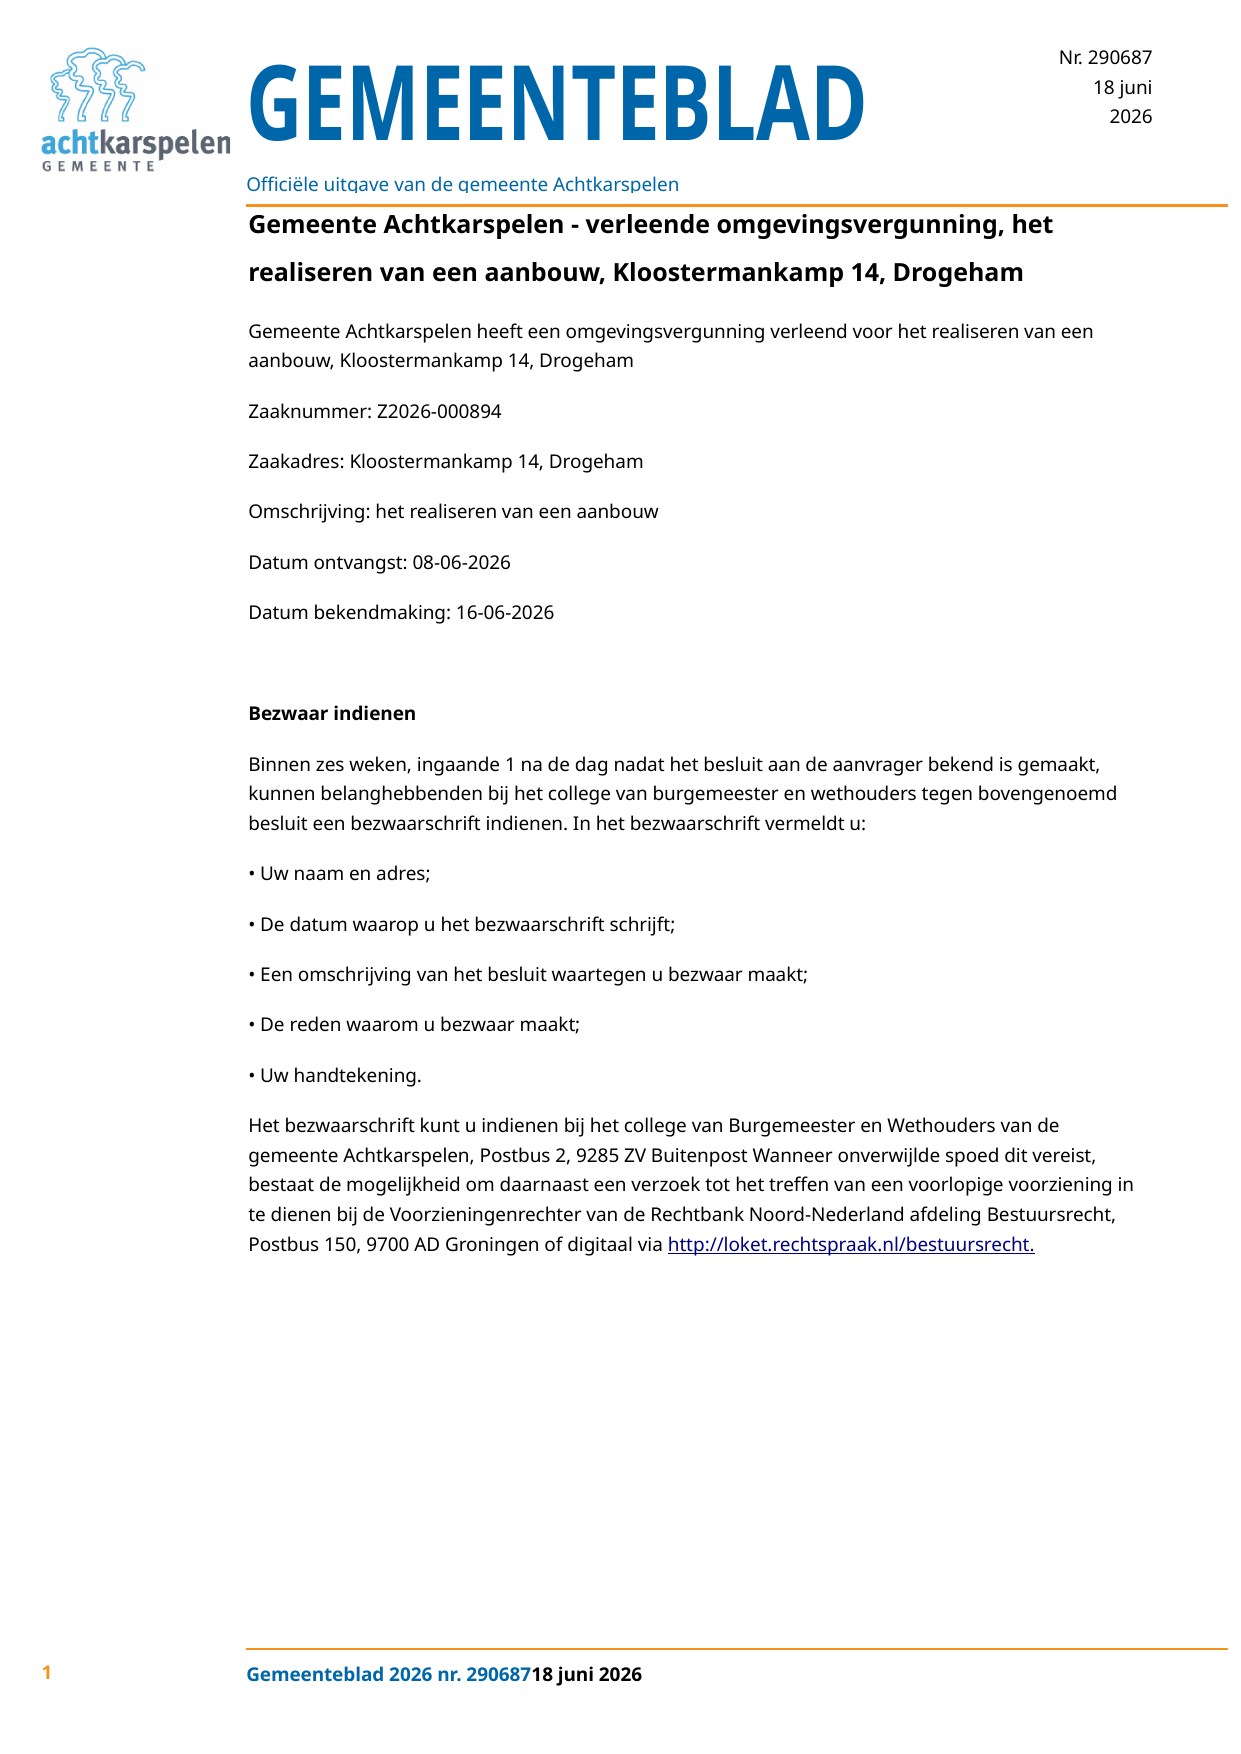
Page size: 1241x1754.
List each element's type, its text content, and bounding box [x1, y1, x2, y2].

text Gemeente Achtkarspelen heeft een omgevingsvergunning verleend voor het realiseren van een aanbouw, Kloostermankamp 14, Drogeham [248, 318, 1152, 373]
picture [41, 47, 231, 172]
text Het bezwaarschrift kunt u indienen bij het college van Burgemeester en Wethouders van de gemeente Achtkarspelen, Postbus 2, 9285 ZV Buitenpost Wanneer onverwijlde spoed dit vereist, bestaat de mogelijkheid om daarnaast een verzoek tot het treffen van een voorlopige voorziening in te dienen bij de Voorzieningenrechter van de Rechtbank Noord-Nederland afdeling Bestuursrecht, Postbus 150, 9700 AD Groningen of digitaal via http://loket.rechtspraak.nl/bestuursrecht. [248, 1112, 1152, 1257]
text • Uw handtekening. [248, 1062, 1152, 1088]
text Datum ontvangst: 08-06-2026 [248, 549, 1152, 575]
text • De reden waarom u bezwaar maakt; [248, 1012, 1152, 1037]
text Datum bekendmaking: 16-06-2026 [248, 599, 1152, 625]
text • De datum waarop u het bezwaarschrift schrijft; [248, 911, 1152, 937]
text Gemeente Achtkarspelen - verleende omgevingsvergunning, het realiseren van een aanbouw, Kloostermankamp 14, Drogeham [248, 207, 1152, 288]
text Bezwaar indienen [248, 700, 1152, 726]
text • Een omschrijving van het besluit waartegen u bezwaar maakt; [248, 961, 1152, 987]
text Zaaknummer: Z2026-000894 [248, 398, 1152, 424]
text Omschrijving: het realiseren van een aanbouw [248, 499, 1152, 524]
text Zaakadres: Kloostermankamp 14, Drogeham [248, 448, 1152, 474]
text • Uw naam en adres; [248, 860, 1152, 886]
text Binnen zes weken, ingaande 1 na de dag nadat het besluit aan de aanvrager bekend is gemaakt, kunnen belanghebbenden bij het college van burgemeester en wethouders tegen bovengenoemd besluit een bezwaarschrift indienen. In het bezwaarschrift vermeldt u: [248, 751, 1152, 836]
